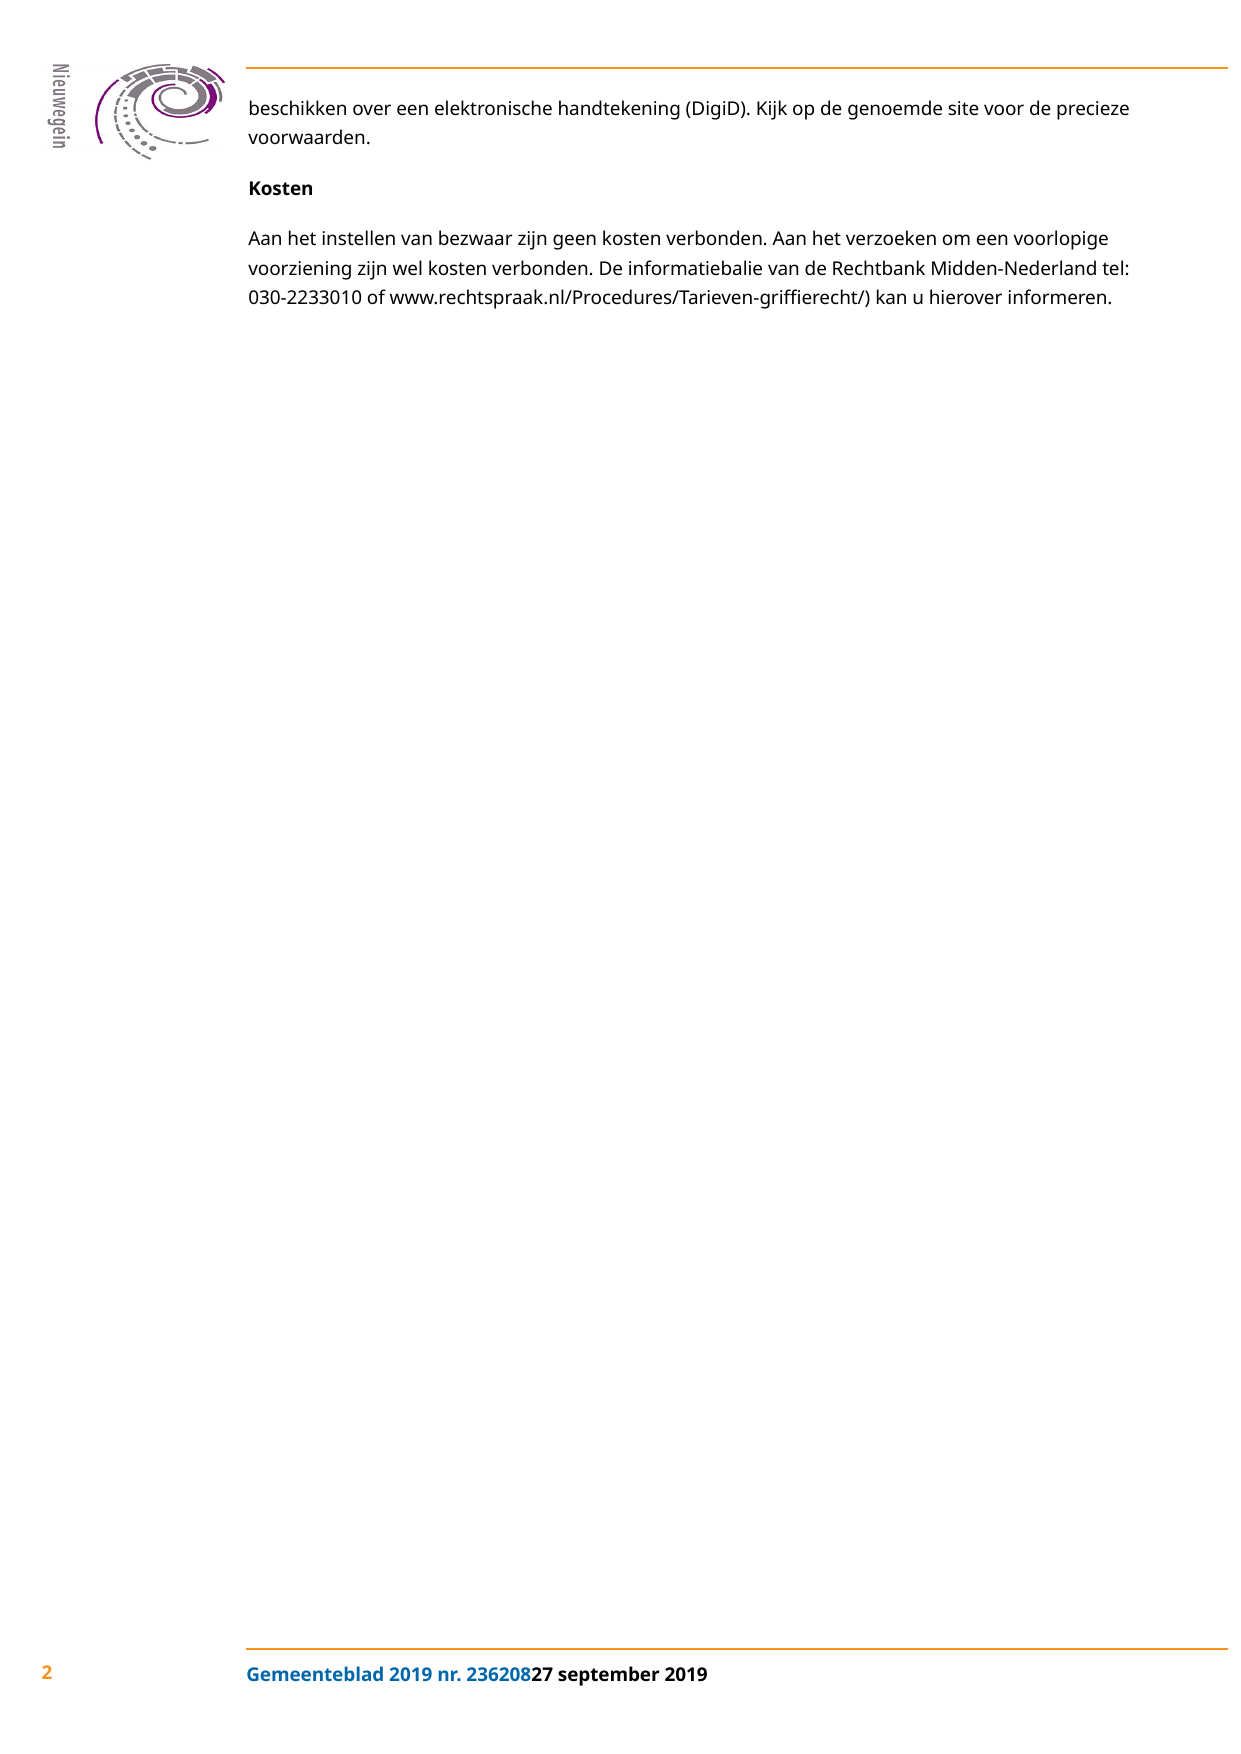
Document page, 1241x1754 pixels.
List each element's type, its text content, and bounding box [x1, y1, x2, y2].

picture [41, 47, 231, 172]
text Aan het instellen van bezwaar zijn geen kosten verbonden. Aan het verzoeken om een voorlopige voorziening zijn wel kosten verbonden. De informatiebalie van de Rechtbank Midden-Nederland tel: 030-2233010 of www.rechtspraak.nl/Procedures/Tarieven-griffierecht/) kan u hierover informeren. [248, 225, 1152, 310]
text beschikken over een elektronische handtekening (DigiD). Kijk op de genoemde site voor de precieze voorwaarden. [248, 95, 1152, 150]
text Kosten [248, 175, 1152, 201]
